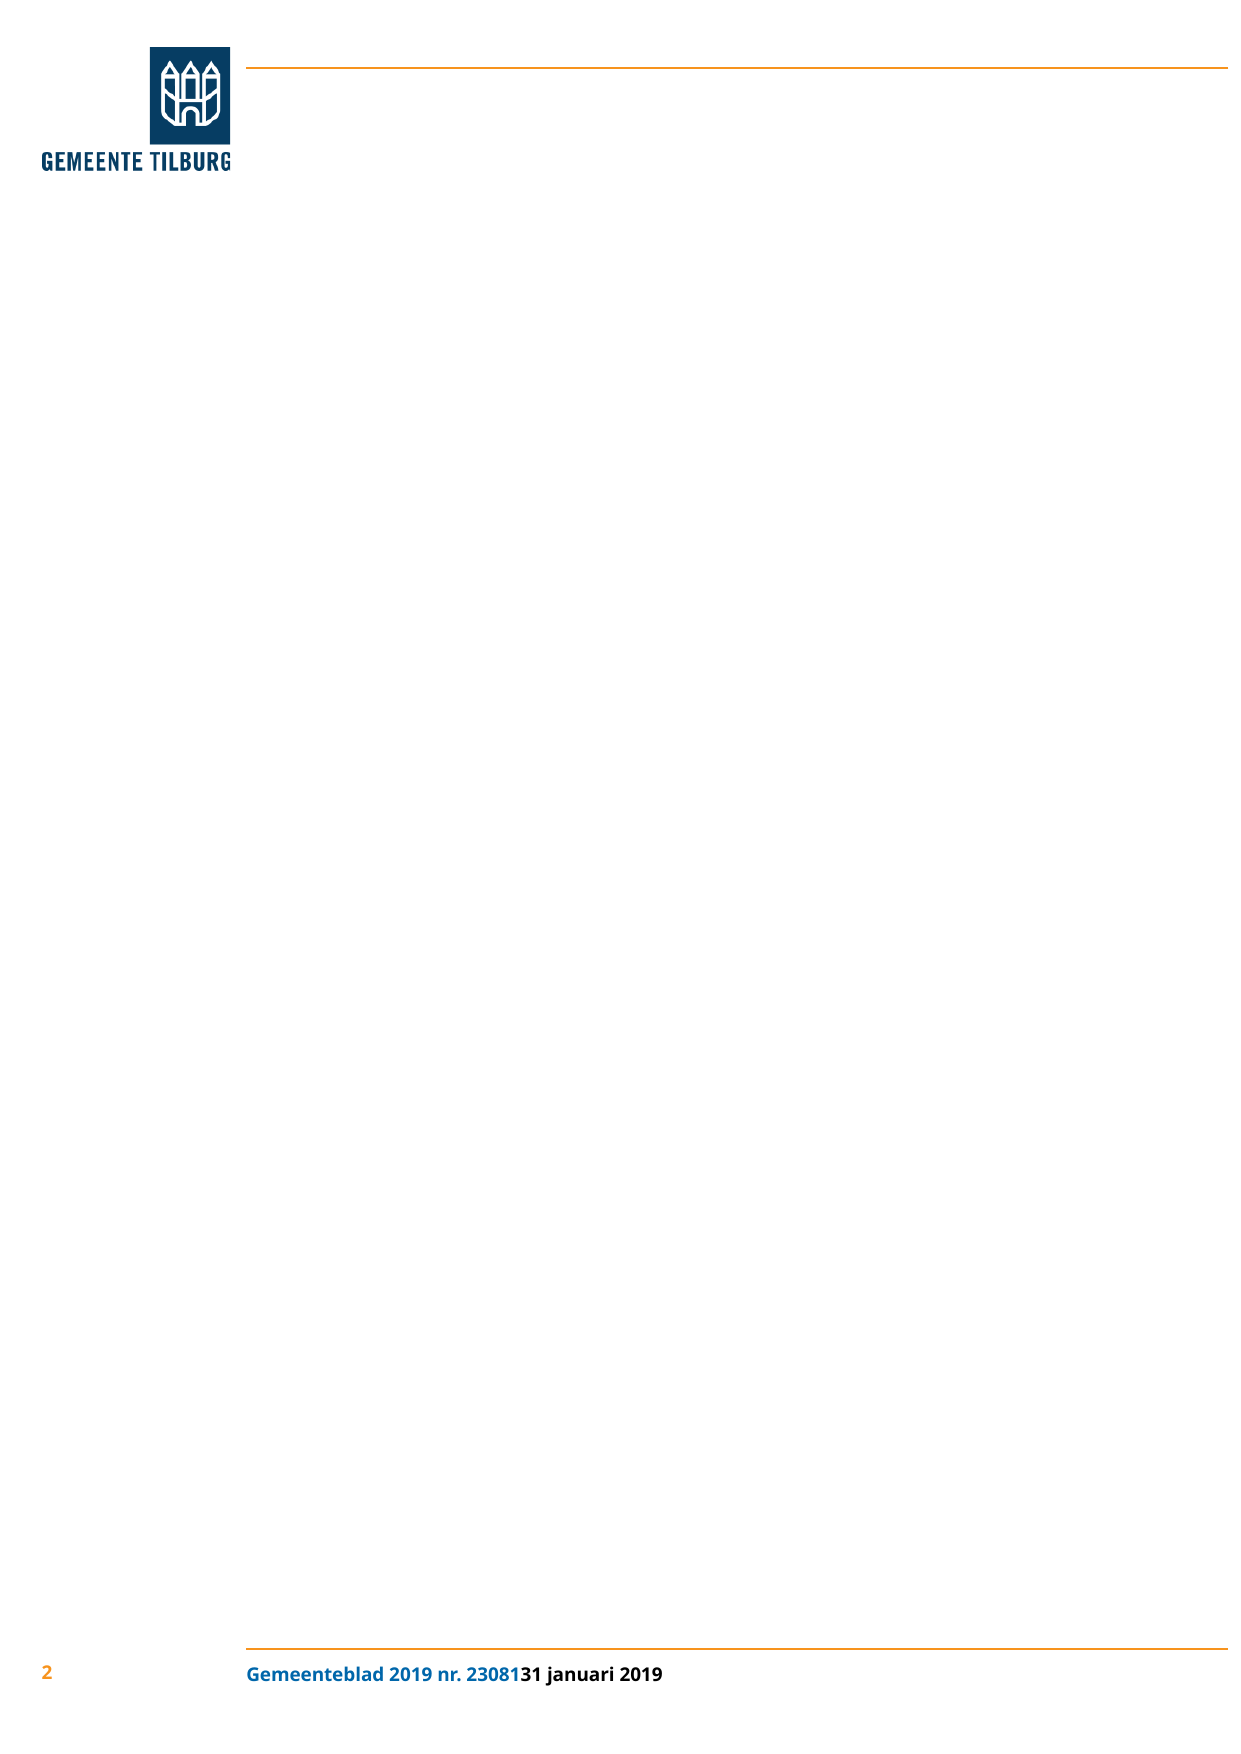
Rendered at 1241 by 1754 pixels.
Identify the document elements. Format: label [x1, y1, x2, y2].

picture [41, 47, 231, 172]
